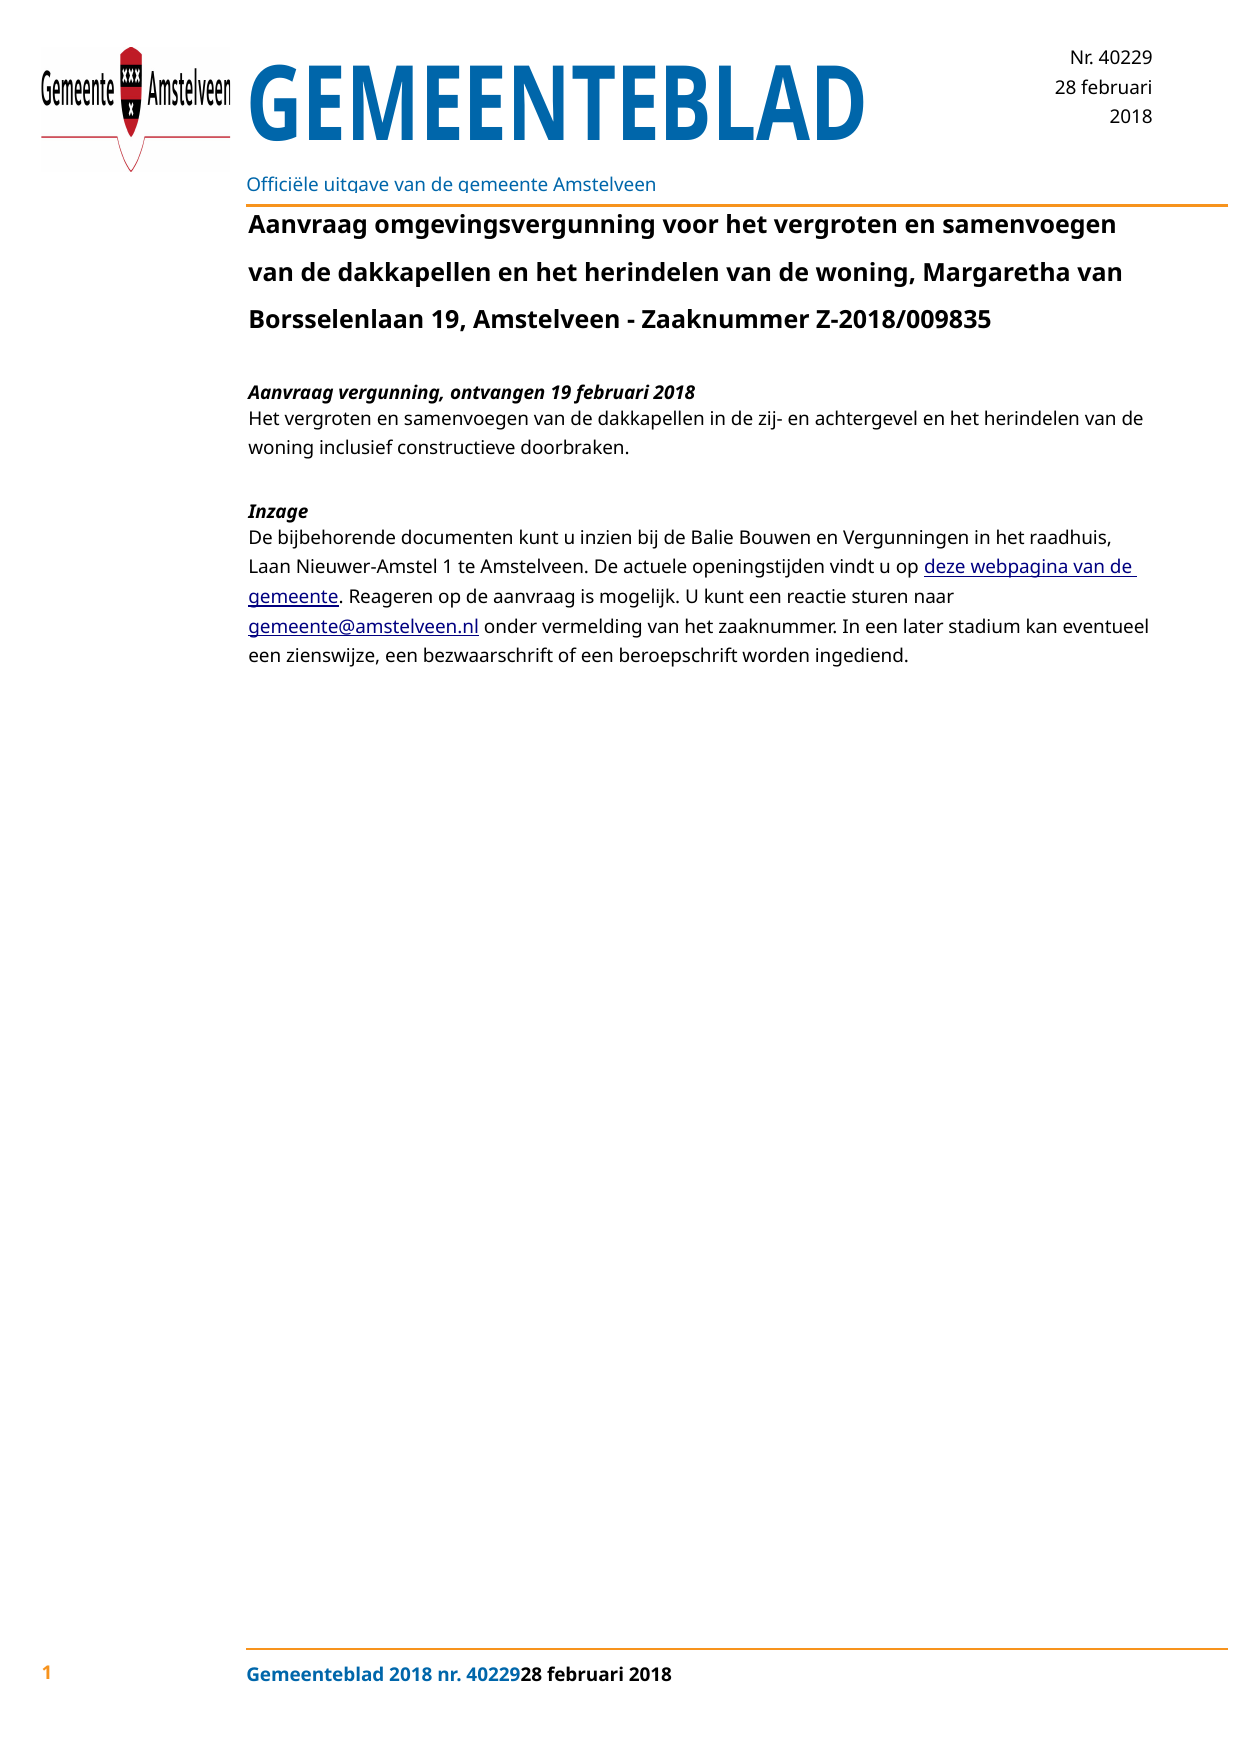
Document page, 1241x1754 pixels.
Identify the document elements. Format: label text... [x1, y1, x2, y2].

picture [41, 47, 231, 172]
text Aanvraag omgevingsvergunning voor het vergroten en samenvoegen van de dakkapellen en het herindelen van de woning, Margaretha van Borsselenlaan 19, Amstelveen - Zaaknummer Z-2018/009835 [248, 207, 1152, 336]
text De bijbehorende documenten kunt u inzien bij de Balie Bouwen en Vergunningen in het raadhuis, Laan Nieuwer-Amstel 1 te Amstelveen. De actuele openingstijden vindt u op deze webpagina van de gemeente. Reageren op de aanvraag is mogelijk. U kunt een reactie sturen naar gemeente@amstelveen.nl onder vermelding van het zaaknummer. In een later stadium kan eventueel een zienswijze, een bezwaarschrift of een beroepschrift worden ingediend. [248, 524, 1152, 668]
text Inzage [248, 498, 1152, 524]
text Het vergroten en samenvoegen van de dakkapellen in de zij- en achtergevel en het herindelen van de woning inclusief constructieve doorbraken. [248, 405, 1152, 460]
text Aanvraag vergunning, ontvangen 19 februari 2018 [248, 379, 1152, 405]
